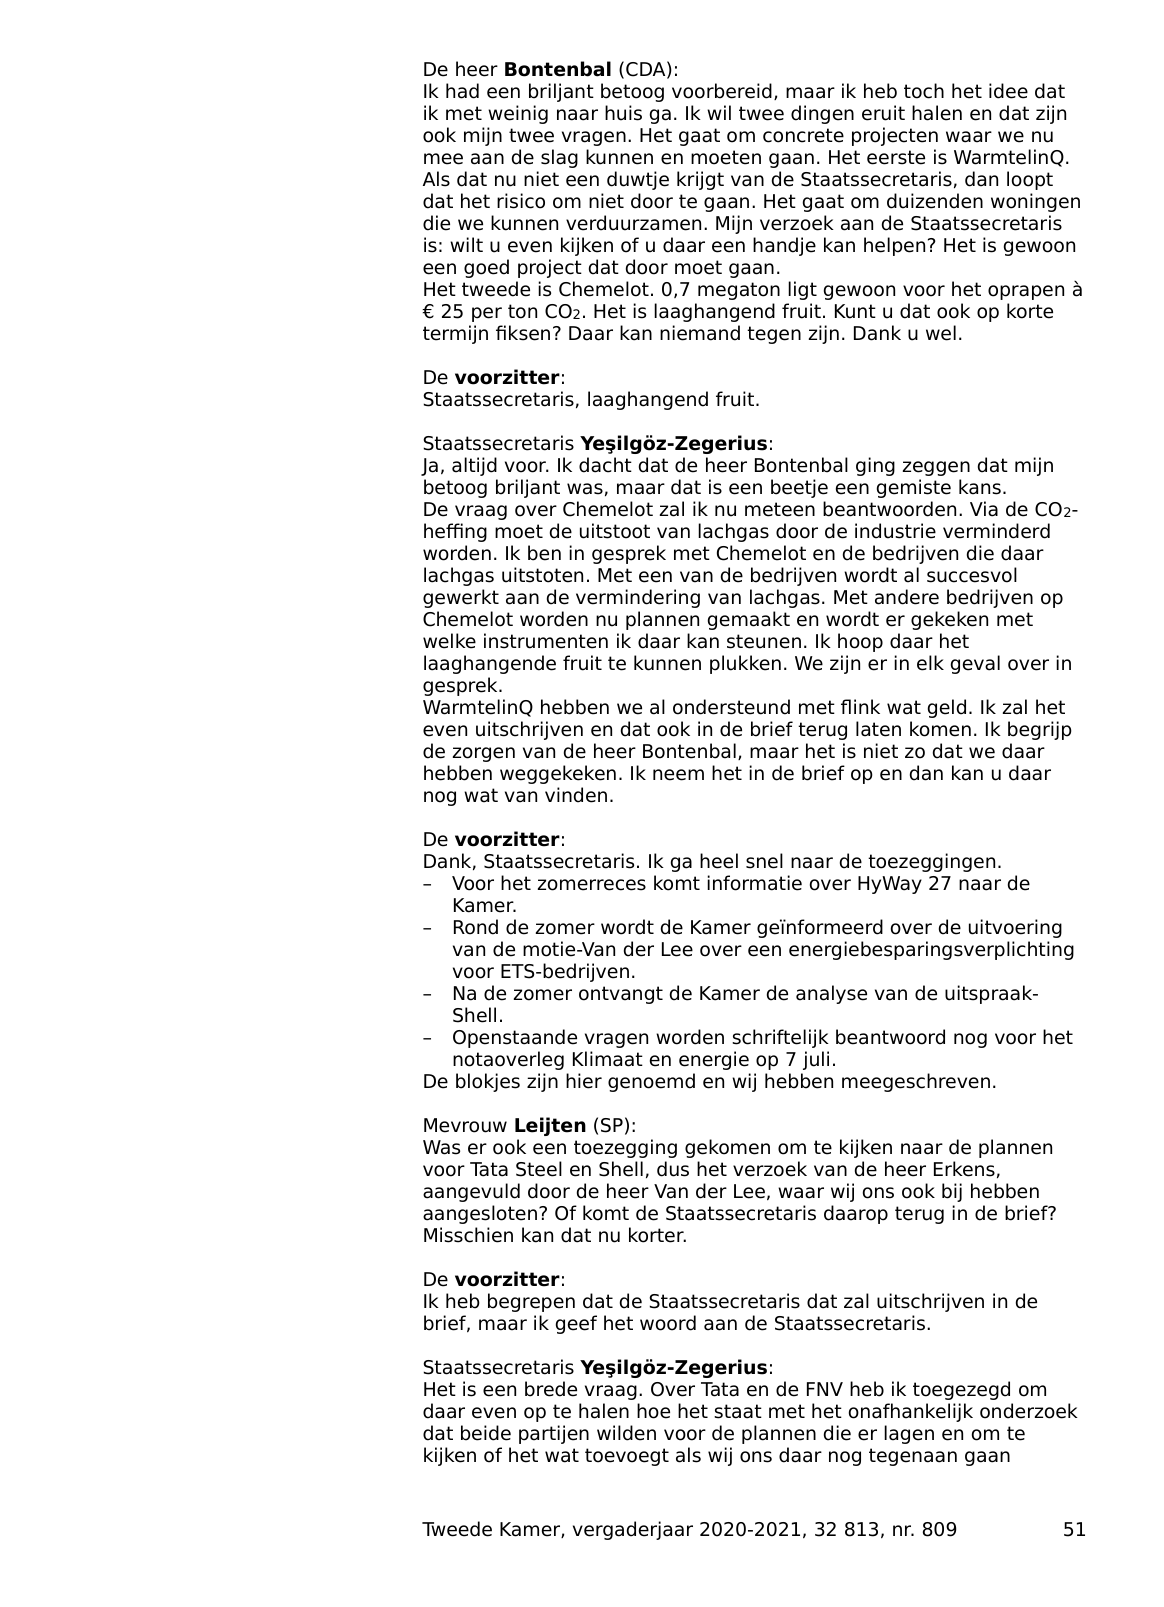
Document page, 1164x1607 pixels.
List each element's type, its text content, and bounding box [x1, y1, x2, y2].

text Staatssecretaris, laaghangend fruit. [422, 389, 1087, 411]
text De vraag over Chemelot zal ik nu meteen beantwoorden. Via de CO2-heffing moet de uitstoot van lachgas door de industrie verminderd worden. Ik ben in gesprek met Chemelot en de bedrijven die daar lachgas uitstoten. Met een van de bedrijven wordt al succesvol gewerkt aan de vermindering van lachgas. Met andere bedrijven op Chemelot worden nu plannen gemaakt en wordt er gekeken met welke instrumenten ik daar kan steunen. Ik hoop daar het laaghangende fruit te kunnen plukken. We zijn er in elk geval over in gesprek. [422, 499, 1087, 697]
text – Na de zomer ontvangt de Kamer de analyse van de uitspraak-Shell. [422, 983, 1087, 1027]
text De voorzitter: [422, 829, 1087, 851]
text – Openstaande vragen worden schriftelijk beantwoord nog voor het notaoverleg Klimaat en energie op 7 juli. [422, 1027, 1087, 1071]
text Mevrouw Leijten (SP): [422, 1115, 1087, 1137]
text Dank, Staatssecretaris. Ik ga heel snel naar de toezeggingen. [422, 851, 1087, 873]
text Was er ook een toezegging gekomen om te kijken naar de plannen voor Tata Steel en Shell, dus het verzoek van de heer Erkens, aangevuld door de heer Van der Lee, waar wij ons ook bij hebben aangesloten? Of komt de Staatssecretaris daarop terug in de brief? Misschien kan dat nu korter. [422, 1137, 1087, 1247]
text Ja, altijd voor. Ik dacht dat de heer Bontenbal ging zeggen dat mijn betoog briljant was, maar dat is een beetje een gemiste kans. [422, 455, 1087, 499]
text – Rond de zomer wordt de Kamer geïnformeerd over de uitvoering van de motie-Van der Lee over een energiebesparingsverplichting voor ETS-bedrijven. [422, 917, 1087, 983]
text – Voor het zomerreces komt informatie over HyWay 27 naar de Kamer. [422, 873, 1087, 917]
text De heer Bontenbal (CDA): [422, 59, 1087, 81]
text Ik heb begrepen dat de Staatssecretaris dat zal uitschrijven in de brief, maar ik geef het woord aan de Staatssecretaris. [422, 1291, 1087, 1335]
text De blokjes zijn hier genoemd en wij hebben meegeschreven. [422, 1071, 1087, 1093]
text De voorzitter: [422, 367, 1087, 389]
text De voorzitter: [422, 1269, 1087, 1291]
text Het is een brede vraag. Over Tata en de FNV heb ik toegezegd om daar even op te halen hoe het staat met het onafhankelijk onderzoek dat beide partijen wilden voor de plannen die er lagen en om te kijken of het wat toevoegt als wij ons daar nog tegenaan gaan [422, 1379, 1087, 1467]
text Staatssecretaris Yeşilgöz-Zegerius: [422, 433, 1087, 455]
text Ik had een briljant betoog voorbereid, maar ik heb toch het idee dat ik met weinig naar huis ga. Ik wil twee dingen eruit halen en dat zijn ook mijn twee vragen. Het gaat om concrete projecten waar we nu mee aan de slag kunnen en moeten gaan. Het eerste is WarmtelinQ. Als dat nu niet een duwtje krijgt van de Staatssecretaris, dan loopt dat het risico om niet door te gaan. Het gaat om duizenden woningen die we kunnen verduurzamen. Mijn verzoek aan de Staatssecretaris is: wilt u even kijken of u daar een handje kan helpen? Het is gewoon een goed project dat door moet gaan. [422, 81, 1087, 279]
text Het tweede is Chemelot. 0,7 megaton ligt gewoon voor het oprapen à € 25 per ton CO2. Het is laaghangend fruit. Kunt u dat ook op korte termijn fiksen? Daar kan niemand tegen zijn. Dank u wel. [422, 279, 1087, 345]
text Staatssecretaris Yeşilgöz-Zegerius: [422, 1357, 1087, 1379]
text WarmtelinQ hebben we al ondersteund met flink wat geld. Ik zal het even uitschrijven en dat ook in de brief terug laten komen. Ik begrijp de zorgen van de heer Bontenbal, maar het is niet zo dat we daar hebben weggekeken. Ik neem het in de brief op en dan kan u daar nog wat van vinden. [422, 697, 1087, 807]
